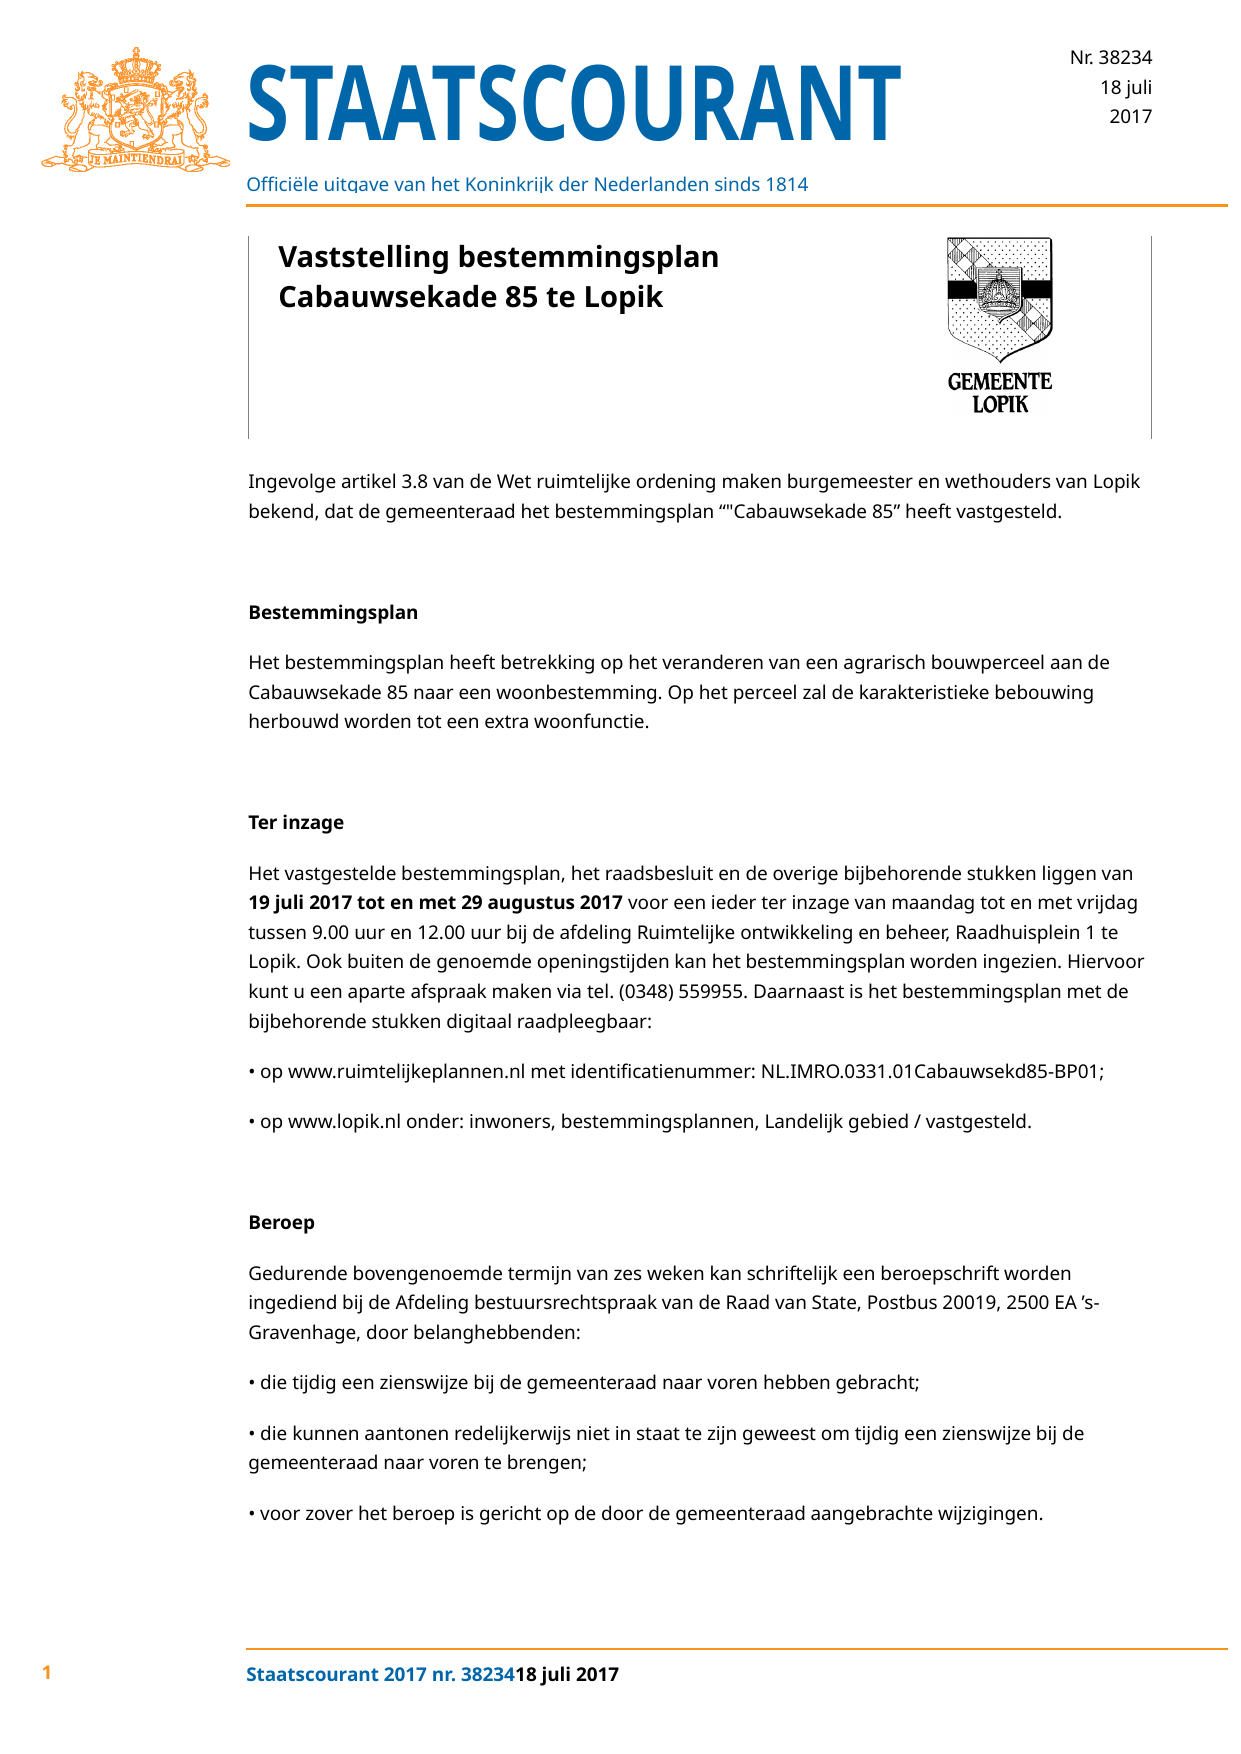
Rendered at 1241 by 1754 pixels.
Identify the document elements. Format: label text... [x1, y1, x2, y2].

picture [41, 47, 231, 172]
text • die kunnen aantonen redelijkerwijs niet in staat te zijn geweest om tijdig een zienswijze bij de gemeenteraad naar voren te brengen; [248, 1420, 1152, 1475]
text • op www.ruimtelijkeplannen.nl met identificatienummer: NL.IMRO.0331.01Cabauwsekd85-BP01; [248, 1058, 1152, 1084]
text • voor zover het beroep is gericht op de door de gemeenteraad aangebrachte wijzigingen. [248, 1500, 1152, 1526]
text • die tijdig een zienswijze bij de gemeenteraad naar voren hebben gebracht; [248, 1369, 1152, 1395]
table_header [850, 414, 1151, 439]
text Het bestemmingsplan heeft betrekking op het veranderen van een agrarisch bouwperceel aan de Cabauwsekade 85 naar een woonbestemming. Op het perceel zal de karakteristieke bebouwing herbouwd worden tot een extra woonfunctie. [248, 649, 1152, 734]
text Ingevolge artikel 3.8 van de Wet ruimtelijke ordening maken burgemeester en wethouders van Lopik bekend, dat de gemeenteraad het bestemmingsplan “"Cabauwsekade 85” heeft vastgesteld. [248, 469, 1152, 524]
text Bestemmingsplan [248, 599, 1152, 625]
text Het vastgestelde bestemmingsplan, het raadsbesluit en de overige bijbehorende stukken liggen van 19 juli 2017 tot en met 29 augustus 2017 voor een ieder ter inzage van maandag tot en met vrijdag tussen 9.00 uur en 12.00 uur bij de afdeling Ruimtelijke ontwikkeling en beheer, Raadhuisplein 1 te Lopik. Ook buiten de genoemde openingstijden kan het bestemmingsplan worden ingezien. Hiervoor kunt u een aparte afspraak maken via tel. (0348) 559955. Daarnaast is het bestemmingsplan met de bijbehorende stukken digitaal raadpleegbaar: [248, 860, 1152, 1033]
table_header Vaststelling bestemmingsplan Cabauwsekade 85 te Lopik [249, 236, 850, 439]
table_header [850, 236, 946, 413]
picture [946, 236, 1055, 414]
text Beroep [248, 1209, 1152, 1235]
table_header [1055, 236, 1151, 413]
text Ter inzage [248, 809, 1152, 835]
text Gedurende bovengenoemde termijn van zes weken kan schriftelijk een beroepschrift worden ingediend bij de Afdeling bestuursrechtspraak van de Raad van State, Postbus 20019, 2500 EA ’s-Gravenhage, door belanghebbenden: [248, 1260, 1152, 1345]
text • op www.lopik.nl onder: inwoners, bestemmingsplannen, Landelijk gebied / vastgesteld. [248, 1109, 1152, 1134]
